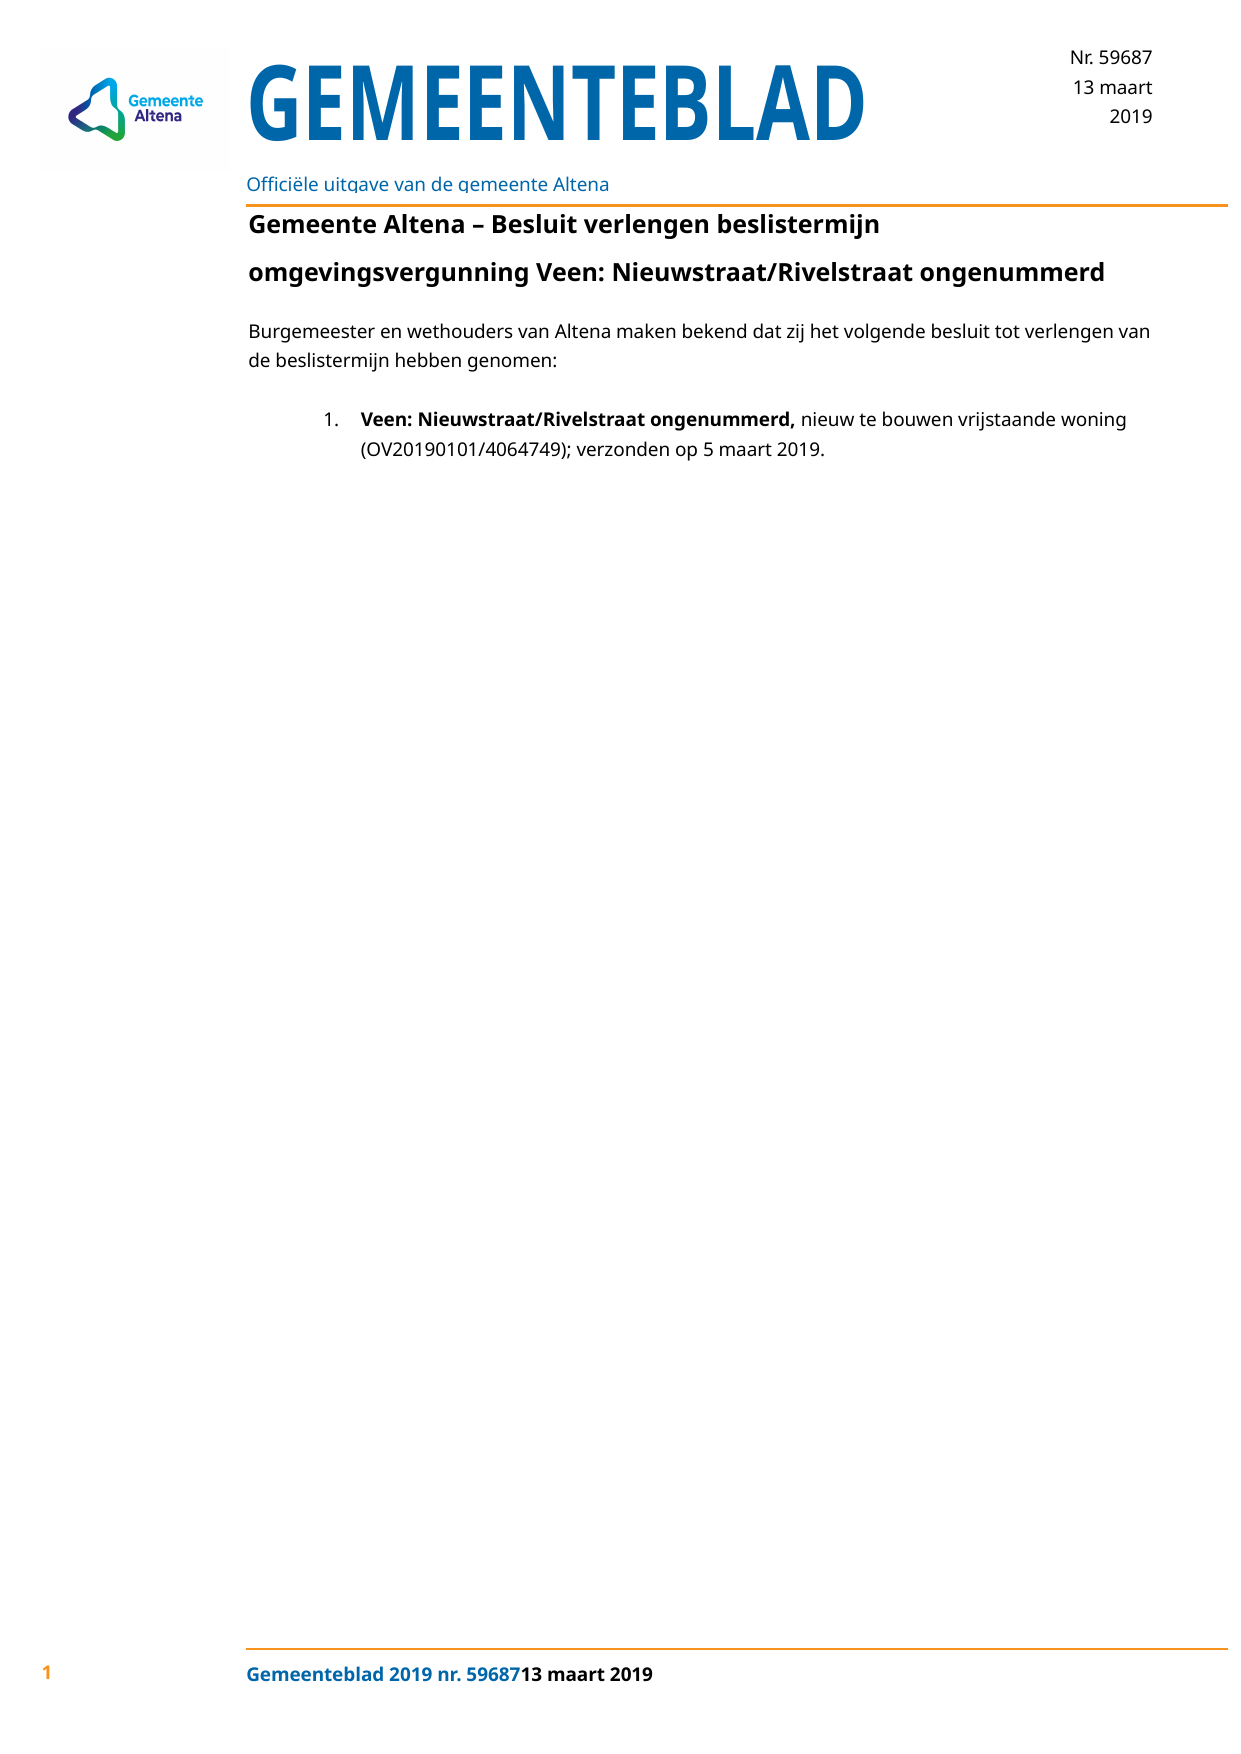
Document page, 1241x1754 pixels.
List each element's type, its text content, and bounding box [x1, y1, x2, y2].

list Veen: Nieuwstraat/Rivelstraat ongenummerd, nieuw te bouwen vrijstaande woning (OV20190101/4064749); verzonden op 5 maart 2019. [323, 407, 1152, 462]
picture [41, 47, 231, 172]
text Burgemeester en wethouders van Altena maken bekend dat zij het volgende besluit tot verlengen van de beslistermijn hebben genomen: [248, 318, 1152, 373]
text Gemeente Altena – Besluit verlengen beslistermijn omgevingsvergunning Veen: Nieuwstraat/Rivelstraat ongenummerd [248, 207, 1152, 288]
